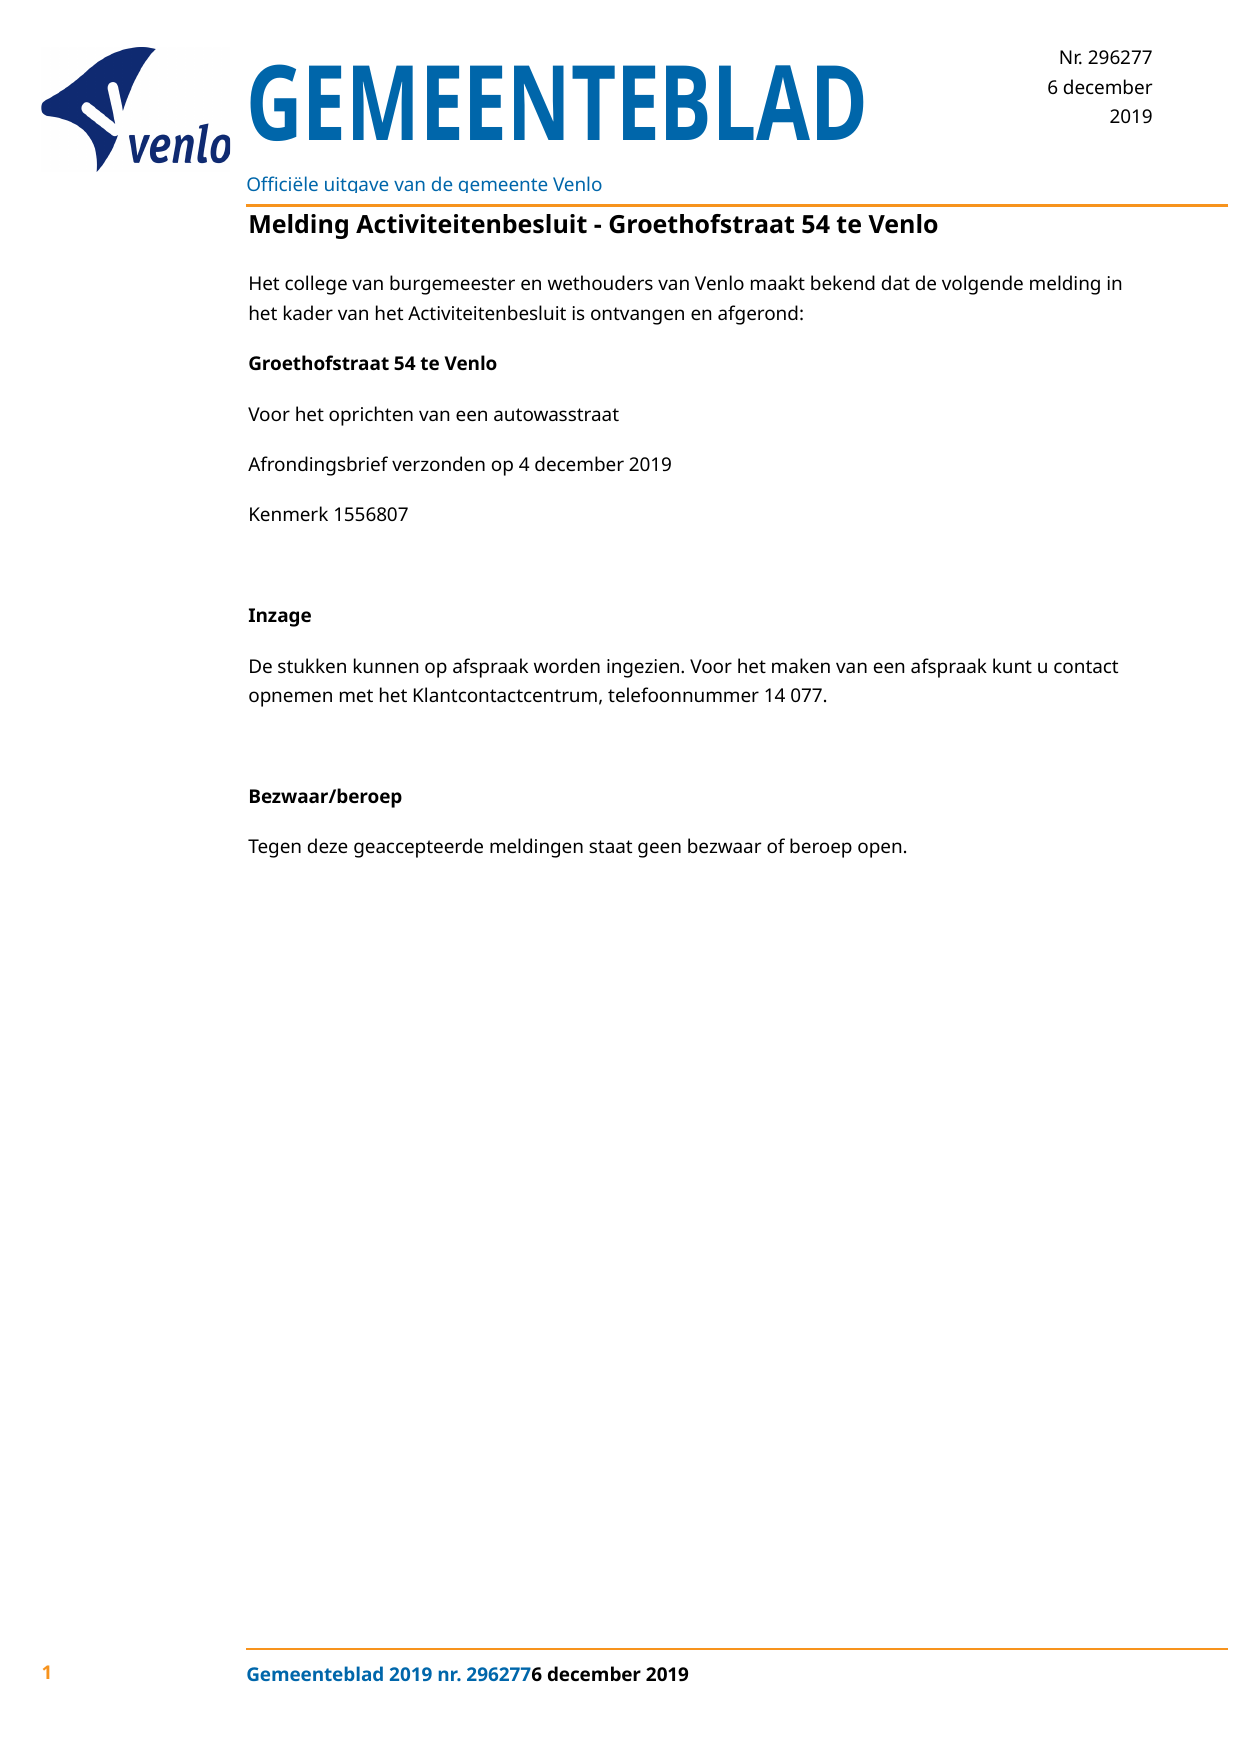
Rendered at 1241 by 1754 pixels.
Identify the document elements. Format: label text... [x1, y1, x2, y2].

text Bezwaar/beroep [248, 783, 1152, 809]
text Afrondingsbrief verzonden op 4 december 2019 [248, 451, 1152, 477]
text Groethofstraat 54 te Venlo [248, 350, 1152, 376]
text Tegen deze geaccepteerde meldingen staat geen bezwaar of beroep open. [248, 834, 1152, 859]
picture [41, 47, 231, 172]
text Inzage [248, 602, 1152, 628]
text De stukken kunnen op afspraak worden ingezien. Voor het maken van een afspraak kunt u contact opnemen met het Klantcontactcentrum, telefoonnummer 14 077. [248, 653, 1152, 708]
text Kenmerk 1556807 [248, 502, 1152, 527]
text Melding Activiteitenbesluit - Groethofstraat 54 te Venlo [248, 207, 1152, 241]
text Het college van burgemeester en wethouders van Venlo maakt bekend dat de volgende melding in het kader van het Activiteitenbesluit is ontvangen en afgerond: [248, 270, 1152, 326]
text Voor het oprichten van een autowasstraat [248, 401, 1152, 426]
